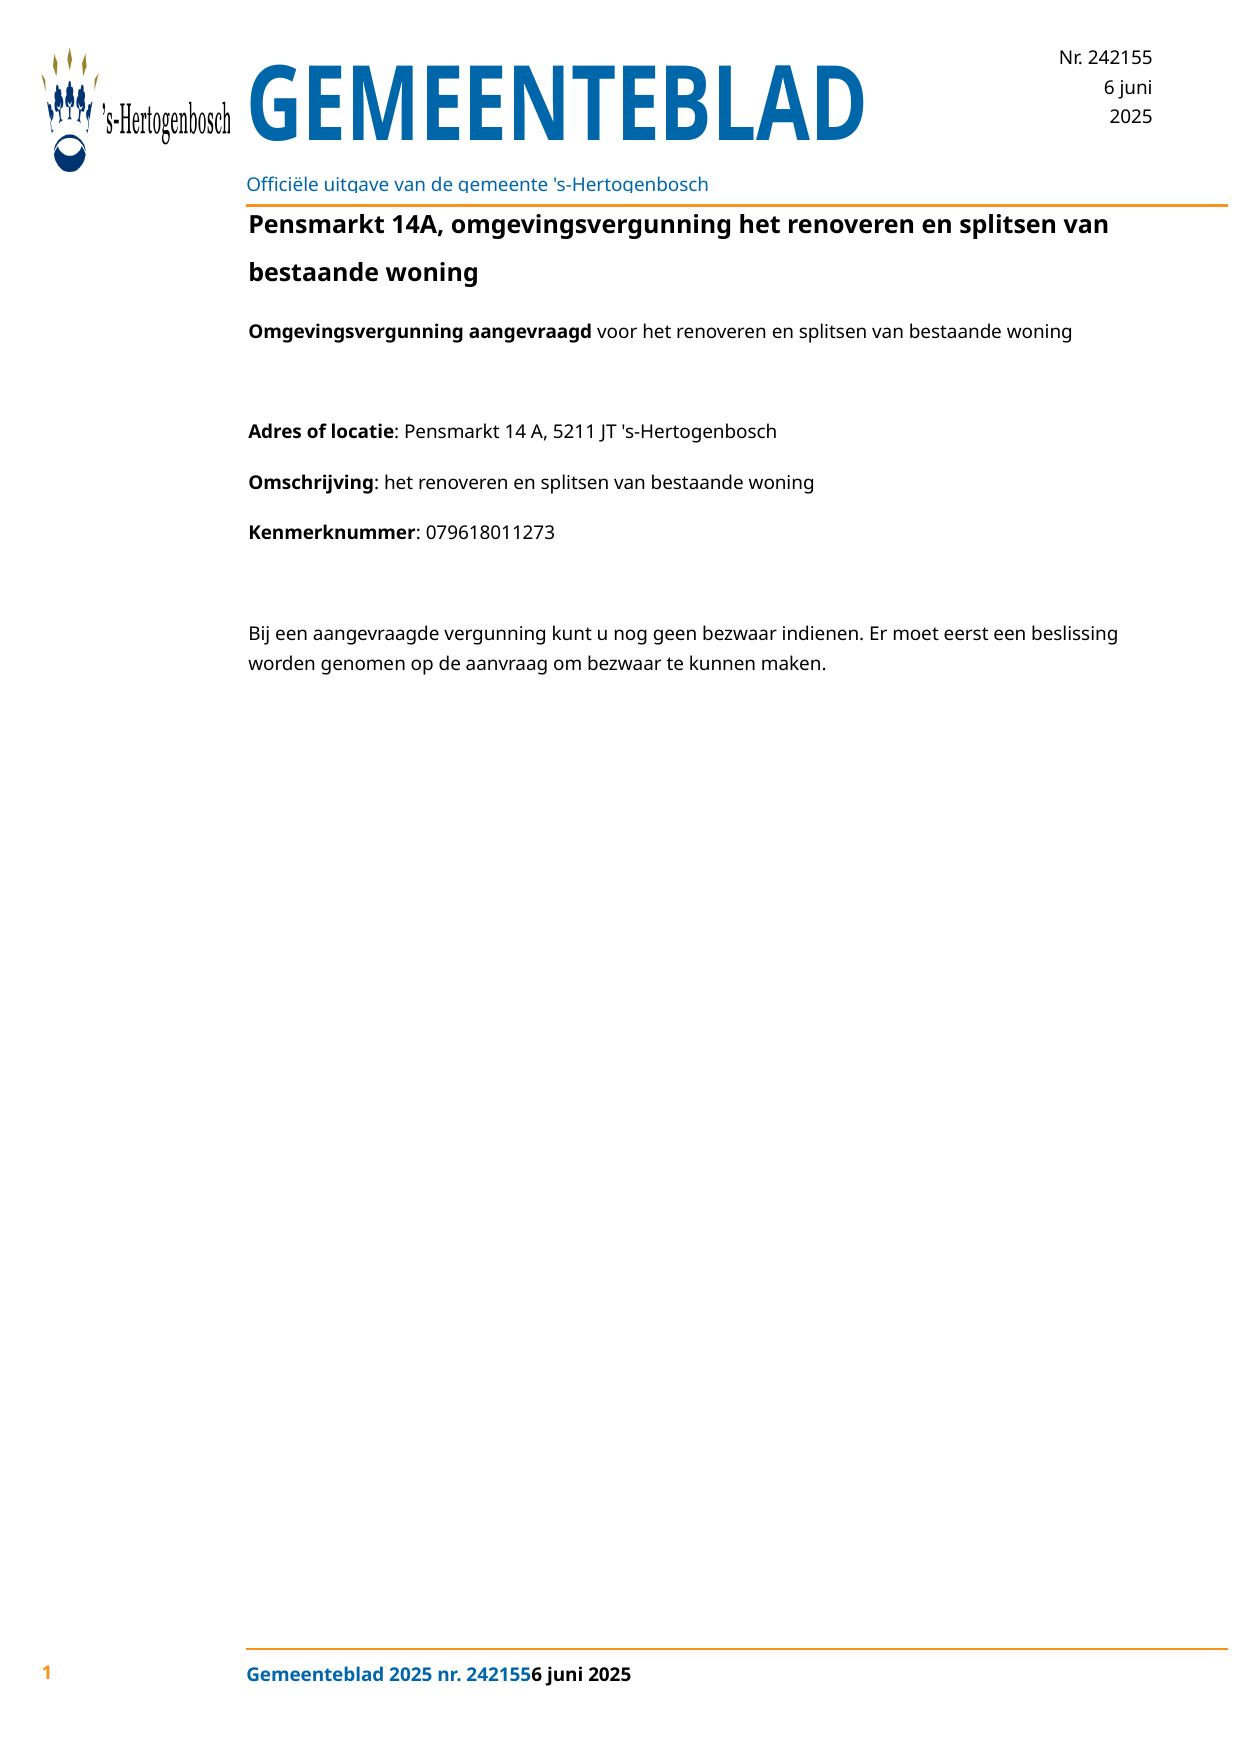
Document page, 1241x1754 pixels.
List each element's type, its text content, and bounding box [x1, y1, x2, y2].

text Pensmarkt 14A, omgevingsvergunning het renoveren en splitsen van bestaande woning [248, 207, 1152, 288]
text Omschrijving: het renoveren en splitsen van bestaande woning [248, 469, 1152, 495]
text Adres of locatie: Pensmarkt 14 A, 5211 JT 's-Hertogenbosch [248, 419, 1152, 444]
text Kenmerknummer: 079618011273 [248, 519, 1152, 545]
text Bij een aangevraagde vergunning kunt u nog geen bezwaar indienen. Er moet eerst een beslissing worden genomen op de aanvraag om bezwaar te kunnen maken. [248, 620, 1152, 676]
text Omgevingsvergunning aangevraagd voor het renoveren en splitsen van bestaande woning [248, 318, 1152, 344]
picture [41, 47, 231, 172]
